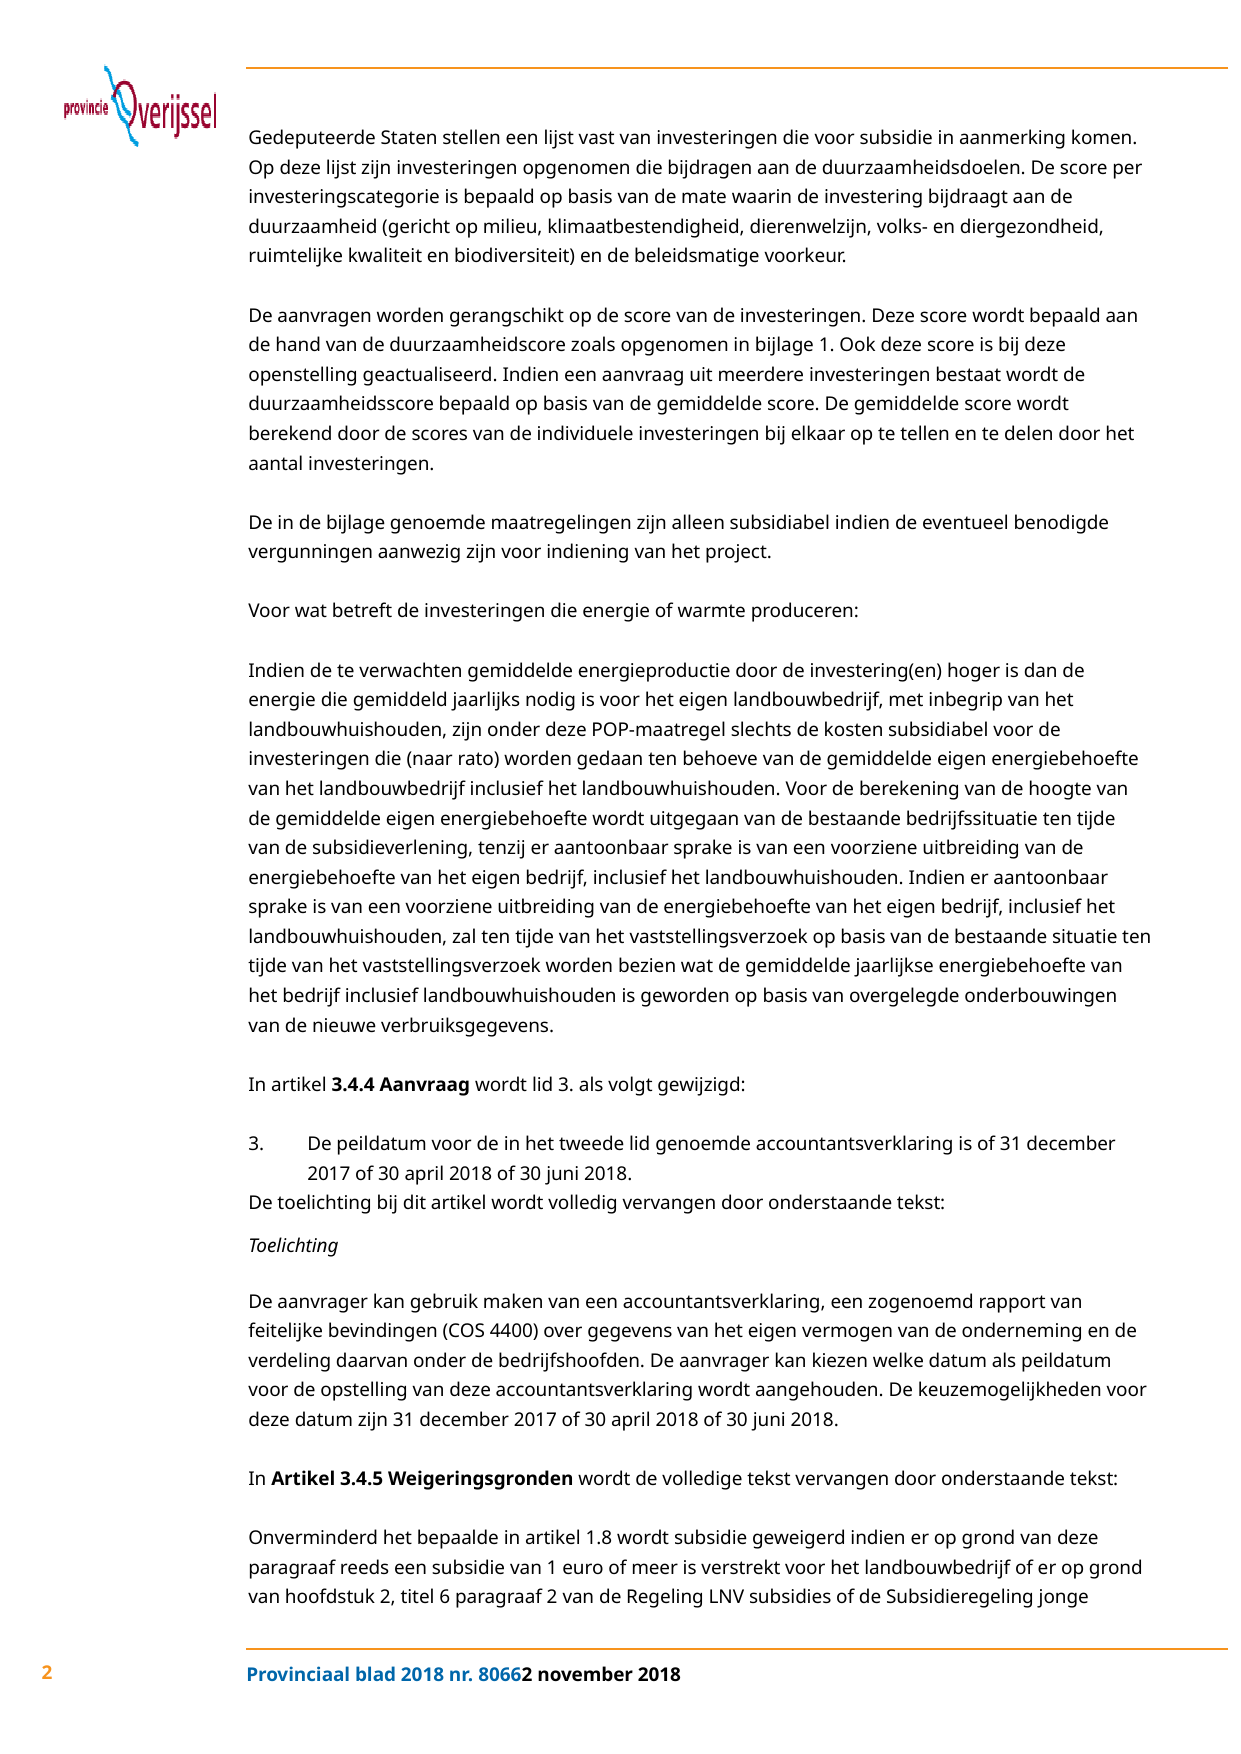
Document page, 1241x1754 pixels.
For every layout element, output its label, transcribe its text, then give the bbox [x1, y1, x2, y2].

text In Artikel 3.4.5 Weigeringsgronden wordt de volledige tekst vervangen door onderstaande tekst: [248, 1465, 1152, 1491]
text Voor wat betreft de investeringen die energie of warmte produceren: [248, 598, 1152, 623]
text Onverminderd het bepaalde in artikel 1.8 wordt subsidie geweigerd indien er op grond van deze paragraaf reeds een subsidie van 1 euro of meer is verstrekt voor het landbouwbedrijf of er op grond van hoofdstuk 2, titel 6 paragraaf 2 van de Regeling LNV subsidies of de Subsidieregeling jonge [248, 1524, 1152, 1609]
text In artikel 3.4.4 Aanvraag wordt lid 3. als volgt gewijzigd: [248, 1071, 1152, 1097]
text Toelichting [248, 1232, 1152, 1258]
text De in de bijlage genoemde maatregelingen zijn alleen subsidiabel indien de eventueel benodigde vergunningen aanwezig zijn voor indiening van het project. [248, 509, 1152, 564]
picture [41, 47, 231, 172]
text Indien de te verwachten gemiddelde energieproductie door de investering(en) hoger is dan de energie die gemiddeld jaarlijks nodig is voor het eigen landbouwbedrijf, met inbegrip van het landbouwhuishouden, zijn onder deze POP-maatregel slechts de kosten subsidiabel voor de investeringen die (naar rato) worden gedaan ten behoeve van de gemiddelde eigen energiebehoefte van het landbouwbedrijf inclusief het landbouwhuishouden. Voor de berekening van de hoogte van de gemiddelde eigen energiebehoefte wordt uitgegaan van de bestaande bedrijfssituatie ten tijde van de subsidieverlening, tenzij er aantoonbaar sprake is van een voorziene uitbreiding van de energiebehoefte van het eigen bedrijf, inclusief het landbouwhuishouden. Indien er aantoonbaar sprake is van een voorziene uitbreiding van de energiebehoefte van het eigen bedrijf, inclusief het landbouwhuishouden, zal ten tijde van het vaststellingsverzoek op basis van de bestaande situatie ten tijde van het vaststellingsverzoek worden bezien wat de gemiddelde jaarlijkse energiebehoefte van het bedrijf inclusief landbouwhuishouden is geworden op basis van overgelegde onderbouwingen van de nieuwe verbruiksgegevens. [248, 657, 1152, 1038]
list De peildatum voor de in het tweede lid genoemde accountantsverklaring is of 31 december 2017 of 30 april 2018 of 30 juni 2018. [248, 1130, 1152, 1186]
text De aanvrager kan gebruik maken van een accountantsverklaring, een zogenoemd rapport van feitelijke bevindingen (COS 4400) over gegevens van het eigen vermogen van de onderneming en de verdeling daarvan onder de bedrijfshoofden. De aanvrager kan kiezen welke datum als peildatum voor de opstelling van deze accountantsverklaring wordt aangehouden. De keuzemogelijkheden voor deze datum zijn 31 december 2017 of 30 april 2018 of 30 juni 2018. [248, 1288, 1152, 1432]
text Gedeputeerde Staten stellen een lijst vast van investeringen die voor subsidie in aanmerking komen. Op deze lijst zijn investeringen opgenomen die bijdragen aan de duurzaamheidsdoelen. De score per investeringscategorie is bepaald op basis van de mate waarin de investering bijdraagt aan de duurzaamheid (gericht op milieu, klimaatbestendigheid, dierenwelzijn, volks- en diergezondheid, ruimtelijke kwaliteit en biodiversiteit) en de beleidsmatige voorkeur. [248, 124, 1152, 268]
text De aanvragen worden gerangschikt op de score van de investeringen. Deze score wordt bepaald aan de hand van de duurzaamheidscore zoals opgenomen in bijlage 1. Ook deze score is bij deze openstelling geactualiseerd. Indien een aanvraag uit meerdere investeringen bestaat wordt de duurzaamheidsscore bepaald op basis van de gemiddelde score. De gemiddelde score wordt berekend door de scores van de individuele investeringen bij elkaar op te tellen en te delen door het aantal investeringen. [248, 302, 1152, 476]
text De toelichting bij dit artikel wordt volledig vervangen door onderstaande tekst: [248, 1189, 1152, 1215]
